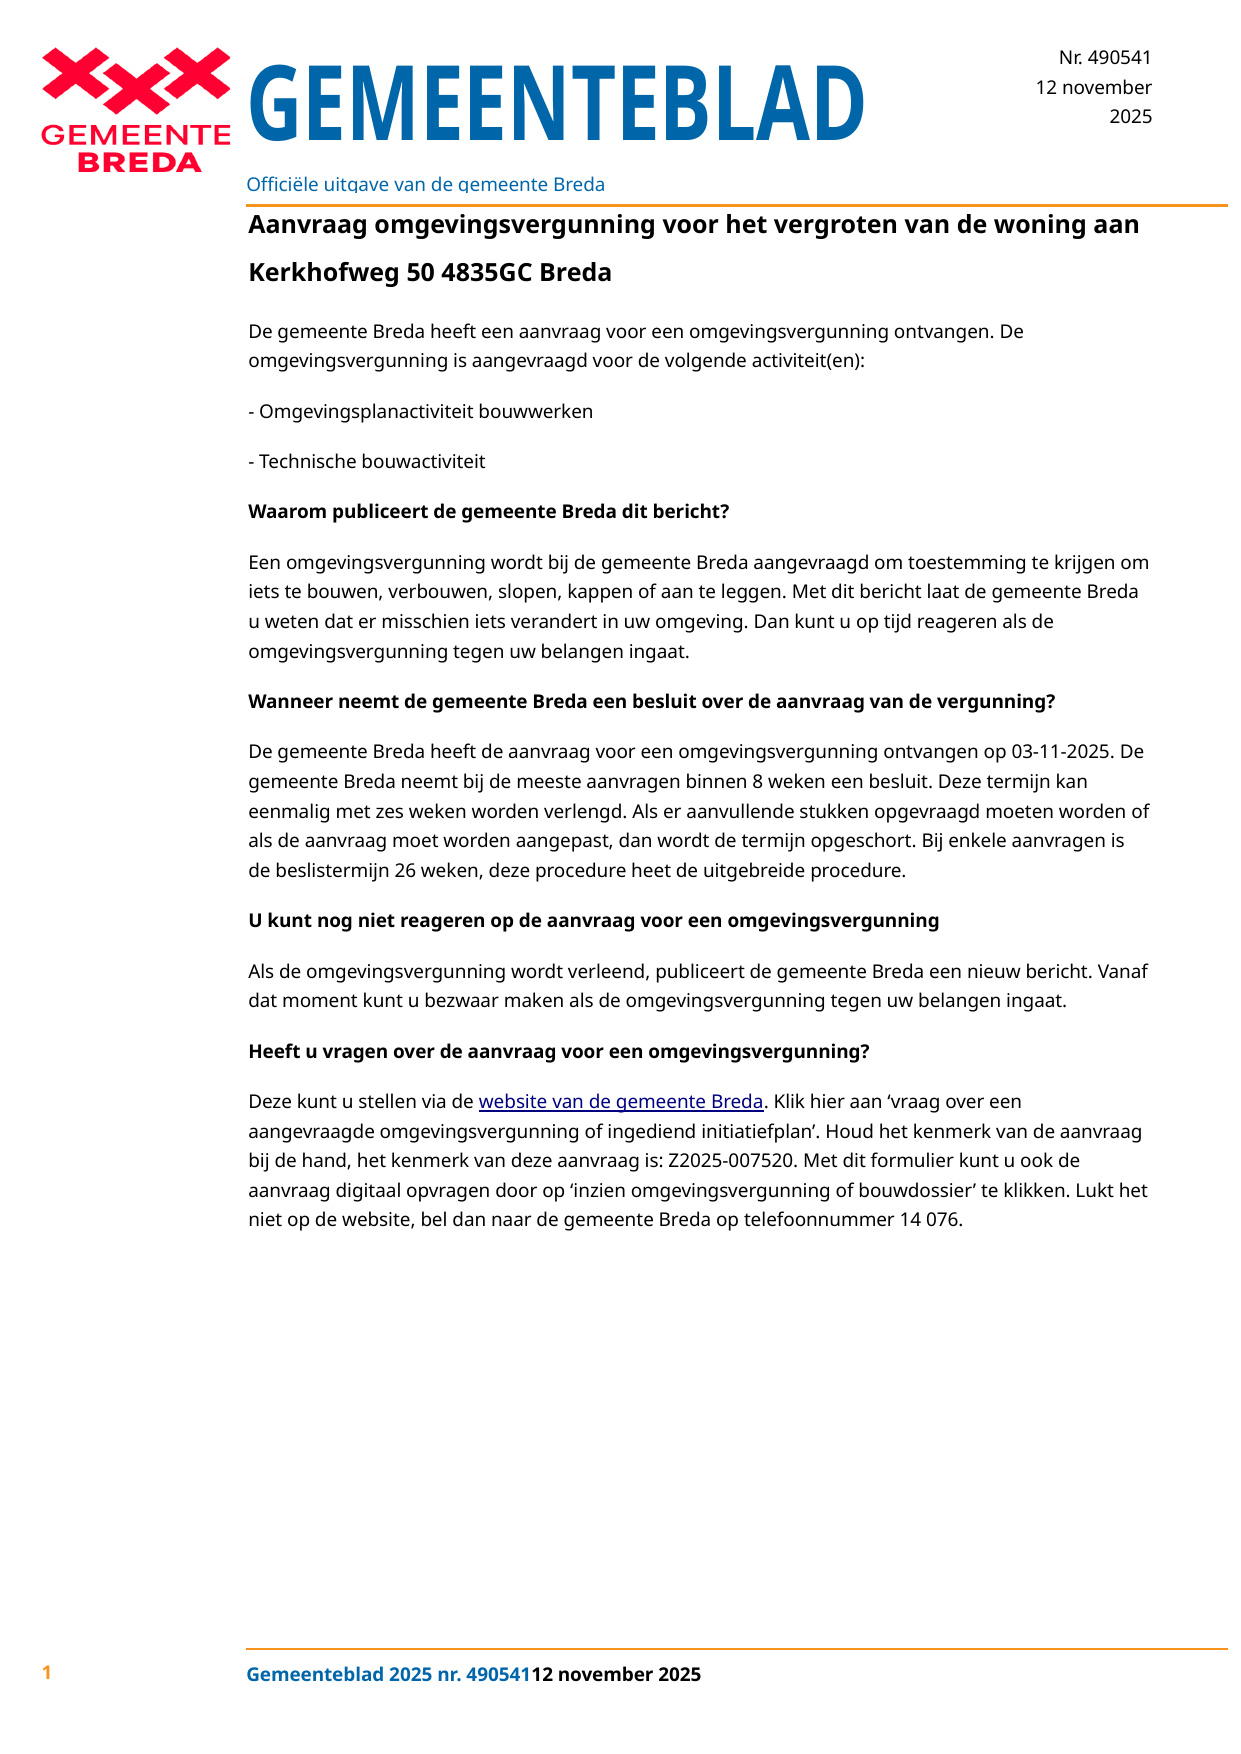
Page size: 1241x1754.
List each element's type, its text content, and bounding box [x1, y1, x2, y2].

text - Technische bouwactiviteit [248, 448, 1152, 474]
text De gemeente Breda heeft de aanvraag voor een omgevingsvergunning ontvangen op 03-11-2025. De gemeente Breda neemt bij de meeste aanvragen binnen 8 weken een besluit. Deze termijn kan eenmalig met zes weken worden verlengd. Als er aanvullende stukken opgevraagd moeten worden of als de aanvraag moet worden aangepast, dan wordt de termijn opgeschort. Bij enkele aanvragen is de beslistermijn 26 weken, deze procedure heet de uitgebreide procedure. [248, 739, 1152, 883]
text Wanneer neemt de gemeente Breda een besluit over de aanvraag van de vergunning? [248, 688, 1152, 714]
text De gemeente Breda heeft een aanvraag voor een omgevingsvergunning ontvangen. De omgevingsvergunning is aangevraagd voor de volgende activiteit(en): [248, 318, 1152, 373]
picture [41, 47, 231, 172]
text Een omgevingsvergunning wordt bij de gemeente Breda aangevraagd om toestemming te krijgen om iets te bouwen, verbouwen, slopen, kappen of aan te leggen. Met dit bericht laat de gemeente Breda u weten dat er misschien iets verandert in uw omgeving. Dan kunt u op tijd reageren als de omgevingsvergunning tegen uw belangen ingaat. [248, 549, 1152, 664]
text U kunt nog niet reageren op de aanvraag voor een omgevingsvergunning [248, 907, 1152, 933]
text Heeft u vragen over de aanvraag voor een omgevingsvergunning? [248, 1038, 1152, 1064]
text Deze kunt u stellen via de website van de gemeente Breda. Klik hier aan ‘vraag over een aangevraagde omgevingsvergunning of ingediend initiatiefplan’. Houd het kenmerk van de aanvraag bij de hand, het kenmerk van deze aanvraag is: Z2025-007520. Met dit formulier kunt u ook de aanvraag digitaal opvragen door op ‘inzien omgevingsvergunning of bouwdossier’ te klikken. Lukt het niet op de website, bel dan naar de gemeente Breda op telefoonnummer 14 076. [248, 1088, 1152, 1232]
text Als de omgevingsvergunning wordt verleend, publiceert de gemeente Breda een nieuw bericht. Vanaf dat moment kunt u bezwaar maken als de omgevingsvergunning tegen uw belangen ingaat. [248, 958, 1152, 1013]
text - Omgevingsplanactiviteit bouwwerken [248, 398, 1152, 424]
text Aanvraag omgevingsvergunning voor het vergroten van de woning aan Kerkhofweg 50 4835GC Breda [248, 207, 1152, 288]
text Waarom publiceert de gemeente Breda dit bericht? [248, 499, 1152, 524]
